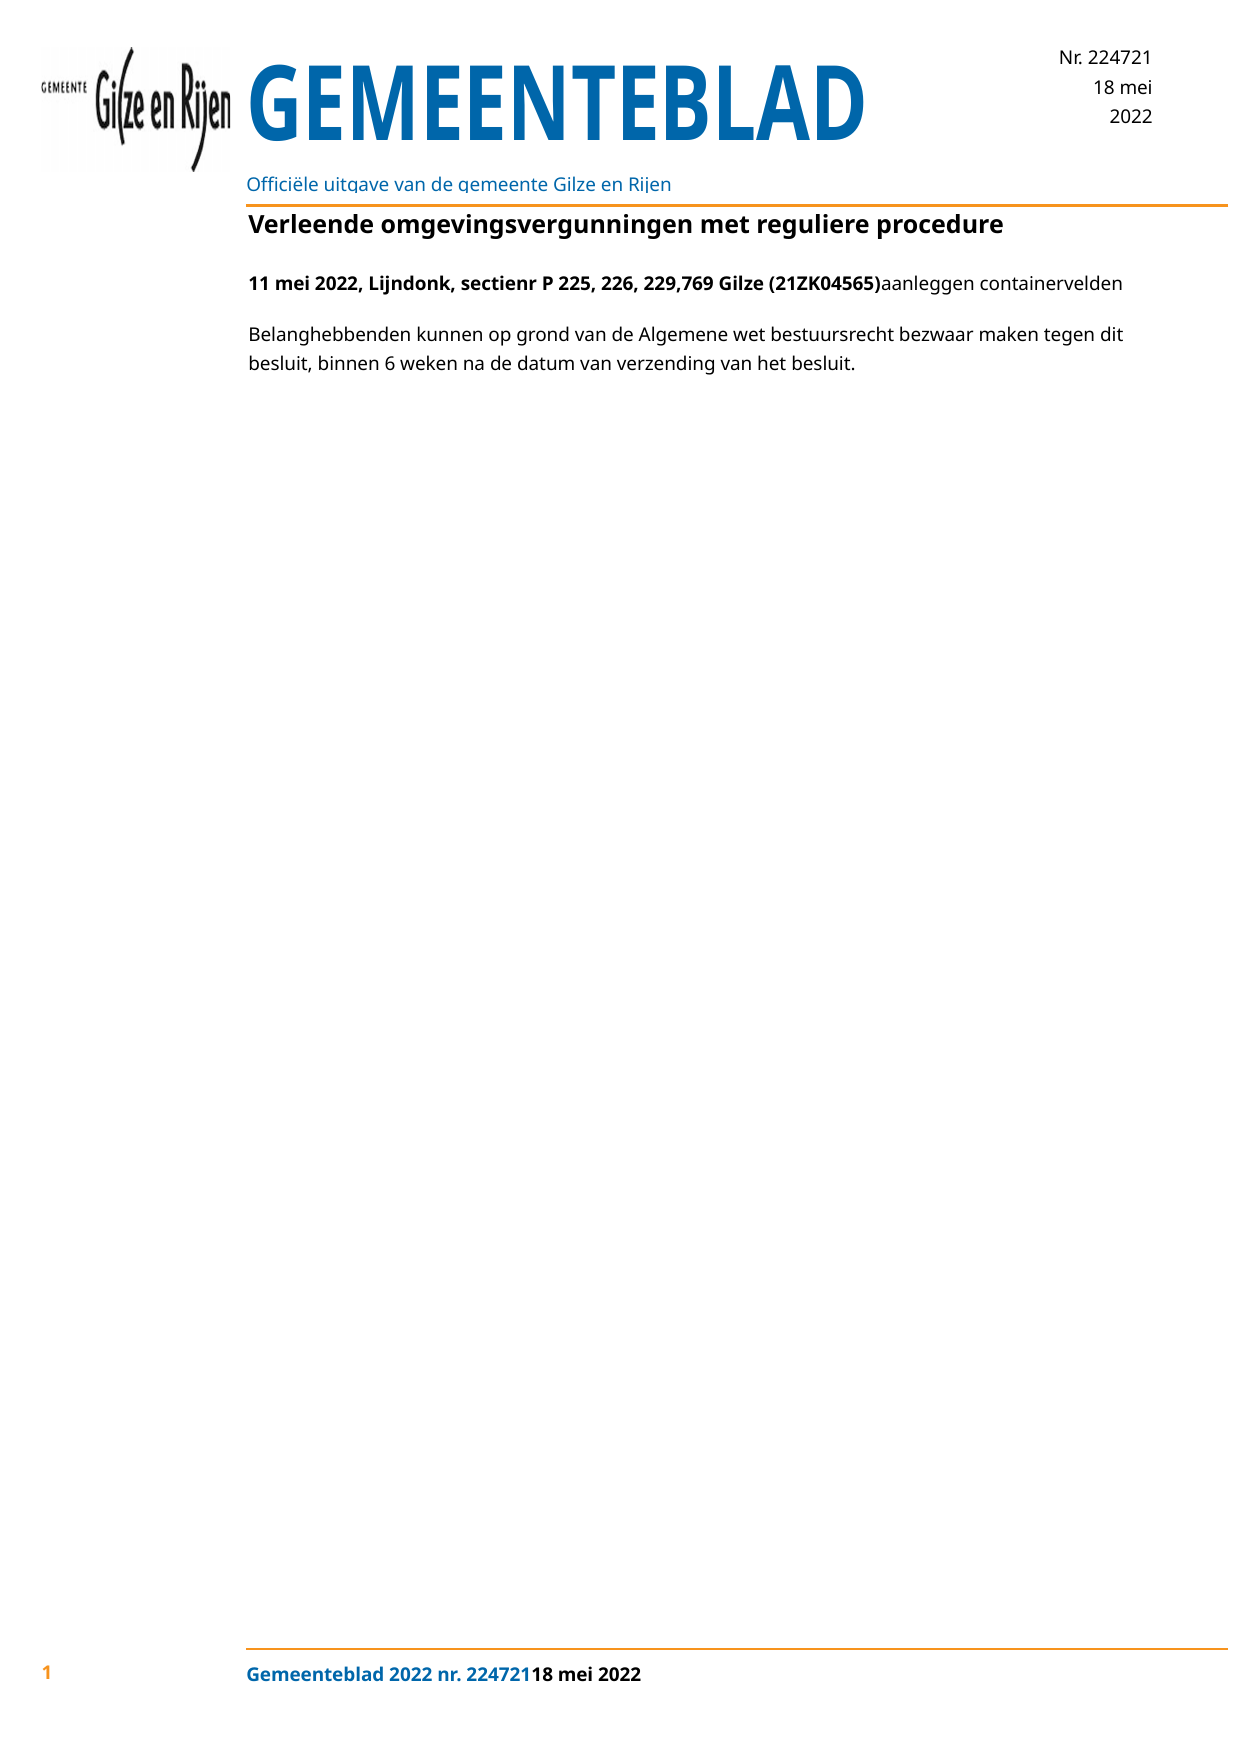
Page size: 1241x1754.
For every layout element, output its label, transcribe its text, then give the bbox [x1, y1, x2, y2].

text Verleende omgevingsvergunningen met reguliere procedure [248, 207, 1152, 241]
text 11 mei 2022, Lijndonk, sectienr P 225, 226, 229,769 Gilze (21ZK04565)aanleggen containervelden [248, 270, 1152, 296]
picture [41, 47, 231, 172]
text Belanghebbenden kunnen op grond van de Algemene wet bestuursrecht bezwaar maken tegen dit besluit, binnen 6 weken na de datum van verzending van het besluit. [248, 321, 1152, 376]
